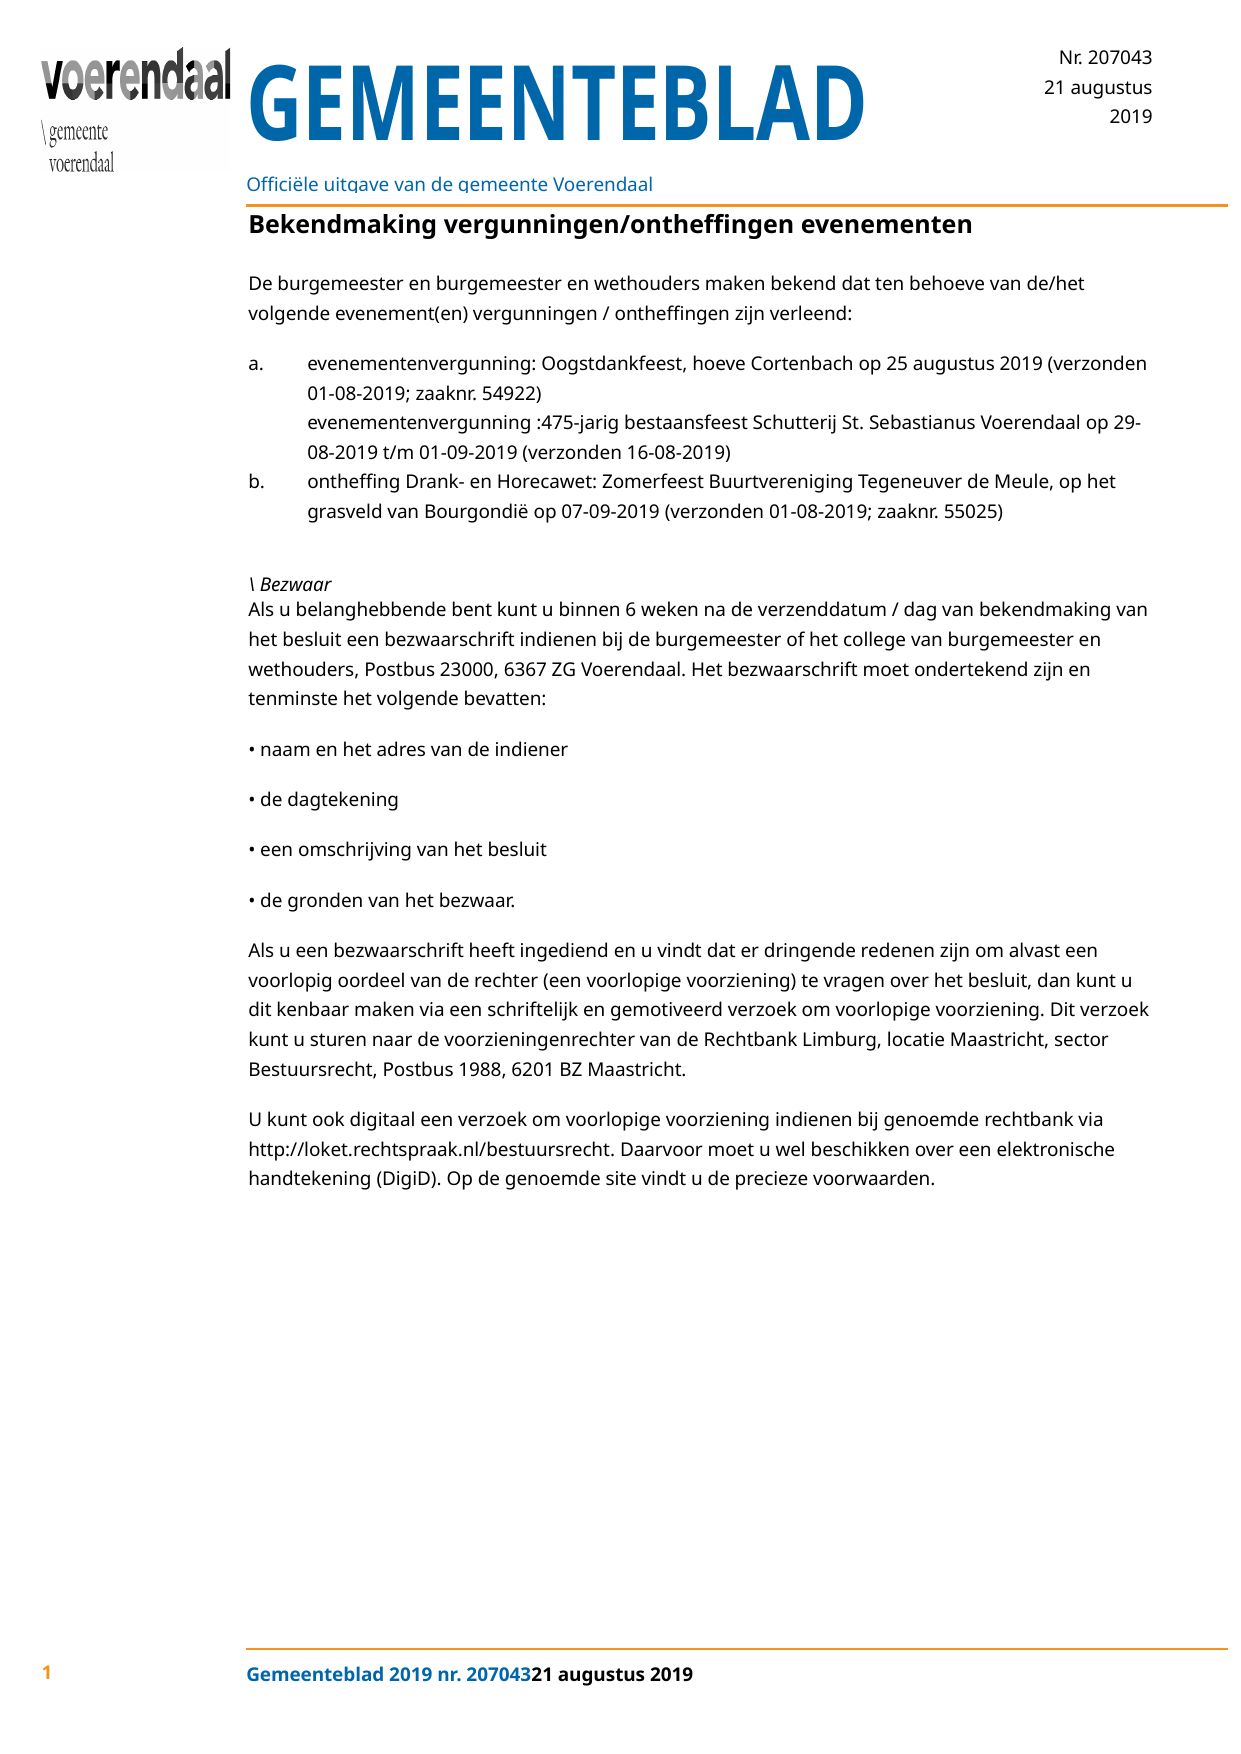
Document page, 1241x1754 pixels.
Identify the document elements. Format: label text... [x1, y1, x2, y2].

text \ Bezwaar [248, 571, 1152, 597]
text Als u belanghebbende bent kunt u binnen 6 weken na de verzenddatum / dag van bekendmaking van het besluit een bezwaarschrift indienen bij de burgemeester of het college van burgemeester en wethouders, Postbus 23000, 6367 ZG Voerendaal. Het bezwaarschrift moet ondertekend zijn en tenminste het volgende bevatten: [248, 597, 1152, 711]
list ontheffing Drank- en Horecawet: Zomerfeest Buurtvereniging Tegeneuver de Meule, op het grasveld van Bourgondië op 07-09-2019 (verzonden 01-08-2019; zaaknr. 55025) [248, 469, 1152, 524]
picture [41, 47, 231, 172]
text • de gronden van het bezwaar. [248, 887, 1152, 913]
text • een omschrijving van het besluit [248, 837, 1152, 862]
text • de dagtekening [248, 786, 1152, 812]
text Bekendmaking vergunningen/ontheffingen evenementen [248, 207, 1152, 241]
text U kunt ook digitaal een verzoek om voorlopige voorziening indienen bij genoemde rechtbank via http://loket.rechtspraak.nl/bestuursrecht. Daarvoor moet u wel beschikken over een elektronische handtekening (DigiD). Op de genoemde site vindt u de precieze voorwaarden. [248, 1106, 1152, 1191]
text De burgemeester en burgemeester en wethouders maken bekend dat ten behoeve van de/het volgende evenement(en) vergunningen / ontheffingen zijn verleend: [248, 270, 1152, 326]
text • naam en het adres van de indiener [248, 736, 1152, 762]
list evenementenvergunning: Oogstdankfeest, hoeve Cortenbach op 25 augustus 2019 (verzonden 01-08-2019; zaaknr. 54922) [248, 350, 1152, 406]
text Als u een bezwaarschrift heeft ingediend en u vindt dat er dringende redenen zijn om alvast een voorlopig oordeel van de rechter (een voorlopige voorziening) te vragen over het besluit, dan kunt u dit kenbaar maken via een schriftelijk en gemotiveerd verzoek om voorlopige voorziening. Dit verzoek kunt u sturen naar de voorzieningenrechter van de Rechtbank Limburg, locatie Maastricht, sector Bestuursrecht, Postbus 1988, 6201 BZ Maastricht. [248, 937, 1152, 1082]
list evenementenvergunning :475-jarig bestaansfeest Schutterij St. Sebastianus Voerendaal op 29-08-2019 t/m 01-09-2019 (verzonden 16-08-2019) [248, 409, 1152, 465]
